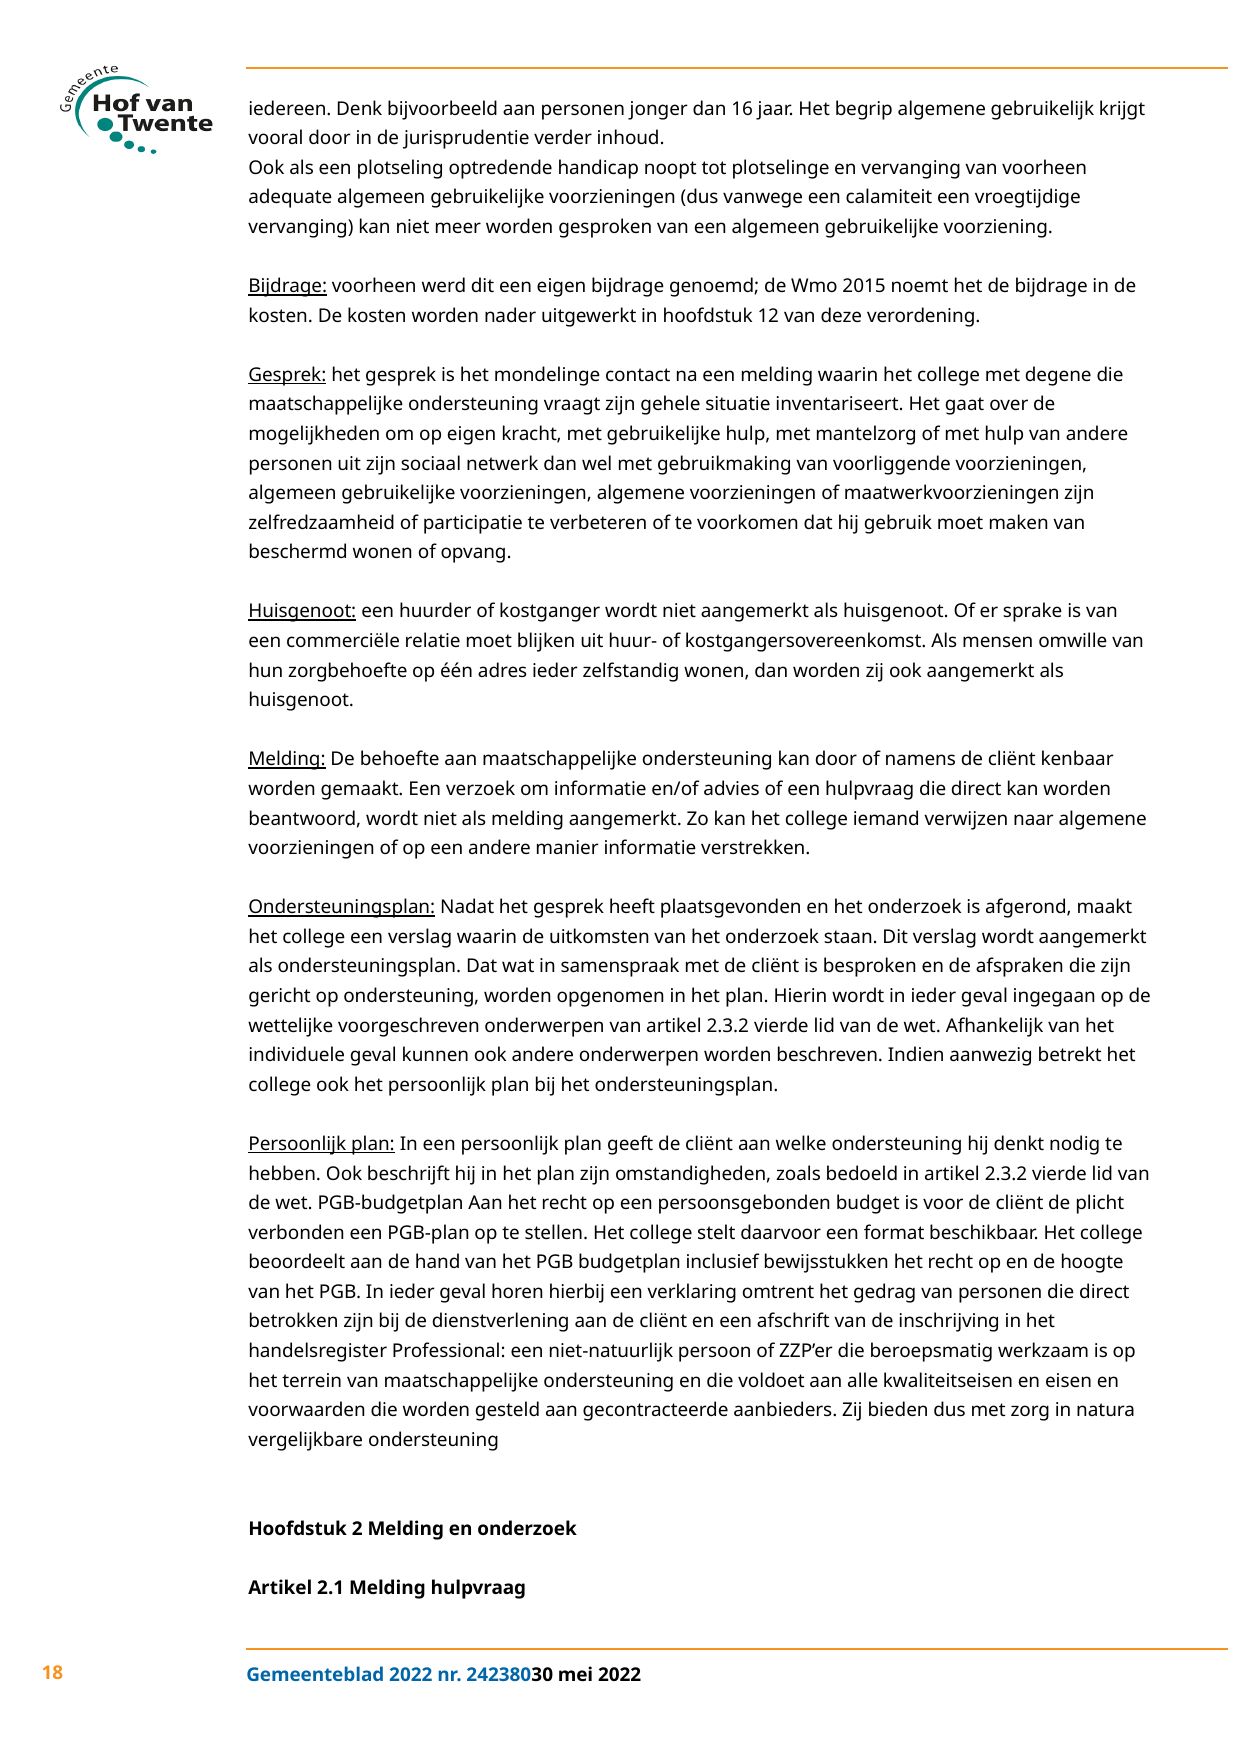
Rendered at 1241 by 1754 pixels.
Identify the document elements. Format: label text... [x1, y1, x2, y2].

text Gesprek: het gesprek is het mondelinge contact na een melding waarin het college met degene die maatschappelijke ondersteuning vraagt zijn gehele situatie inventariseert. Het gaat over de mogelijkheden om op eigen kracht, met gebruikelijke hulp, met mantelzorg of met hulp van andere personen uit zijn sociaal netwerk dan wel met gebruikmaking van voorliggende voorzieningen, algemeen gebruikelijke voorzieningen, algemene voorzieningen of maatwerkvoorzieningen zijn zelfredzaamheid of participatie te verbeteren of te voorkomen dat hij gebruik moet maken van beschermd wonen of opvang. [248, 361, 1152, 564]
text Huisgenoot: een huurder of kostganger wordt niet aangemerkt als huisgenoot. Of er sprake is van een commerciële relatie moet blijken uit huur- of kostgangersovereenkomst. Als mensen omwille van hun zorgbehoefte op één adres ieder zelfstandig wonen, dan worden zij ook aangemerkt als huisgenoot. [248, 598, 1152, 712]
picture [41, 47, 231, 172]
text iedereen. Denk bijvoorbeeld aan personen jonger dan 16 jaar. Het begrip algemene gebruikelijk krijgt vooral door in de jurisprudentie verder inhoud. [248, 95, 1152, 150]
text Hoofdstuk 2 Melding en onderzoek [248, 1515, 1152, 1541]
text Artikel 2.1 Melding hulpvraag [248, 1574, 1152, 1600]
text Bijdrage: voorheen werd dit een eigen bijdrage genoemd; de Wmo 2015 noemt het de bijdrage in de kosten. De kosten worden nader uitgewerkt in hoofdstuk 12 van deze verordening. [248, 272, 1152, 328]
text Ook als een plotseling optredende handicap noopt tot plotselinge en vervanging van voorheen adequate algemeen gebruikelijke voorzieningen (dus vanwege een calamiteit een vroegtijdige vervanging) kan niet meer worden gesproken van een algemeen gebruikelijke voorziening. [248, 154, 1152, 239]
text Persoonlijk plan: In een persoonlijk plan geeft de cliënt aan welke ondersteuning hij denkt nodig te hebben. Ook beschrijft hij in het plan zijn omstandigheden, zoals bedoeld in artikel 2.3.2 vierde lid van de wet. PGB-budgetplan Aan het recht op een persoonsgebonden budget is voor de cliënt de plicht verbonden een PGB-plan op te stellen. Het college stelt daarvoor een format beschikbaar. Het college beoordeelt aan de hand van het PGB budgetplan inclusief bewijsstukken het recht op en de hoogte van het PGB. In ieder geval horen hierbij een verklaring omtrent het gedrag van personen die direct betrokken zijn bij de dienstverlening aan de cliënt en een afschrift van de inschrijving in het handelsregister Professional: een niet-natuurlijk persoon of ZZP’er die beroepsmatig werkzaam is op het terrein van maatschappelijke ondersteuning en die voldoet aan alle kwaliteitseisen en eisen en voorwaarden die worden gesteld aan gecontracteerde aanbieders. Zij bieden dus met zorg in natura vergelijkbare ondersteuning [248, 1130, 1152, 1452]
text Ondersteuningsplan: Nadat het gesprek heeft plaatsgevonden en het onderzoek is afgerond, maakt het college een verslag waarin de uitkomsten van het onderzoek staan. Dit verslag wordt aangemerkt als ondersteuningsplan. Dat wat in samenspraak met de cliënt is besproken en de afspraken die zijn gericht op ondersteuning, worden opgenomen in het plan. Hierin wordt in ieder geval ingegaan op de wettelijke voorgeschreven onderwerpen van artikel 2.3.2 vierde lid van de wet. Afhankelijk van het individuele geval kunnen ook andere onderwerpen worden beschreven. Indien aanwezig betrekt het college ook het persoonlijk plan bij het ondersteuningsplan. [248, 893, 1152, 1097]
text Melding: De behoefte aan maatschappelijke ondersteuning kan door of namens de cliënt kenbaar worden gemaakt. Een verzoek om informatie en/of advies of een hulpvraag die direct kan worden beantwoord, wordt niet als melding aangemerkt. Zo kan het college iemand verwijzen naar algemene voorzieningen of op een andere manier informatie verstrekken. [248, 746, 1152, 860]
